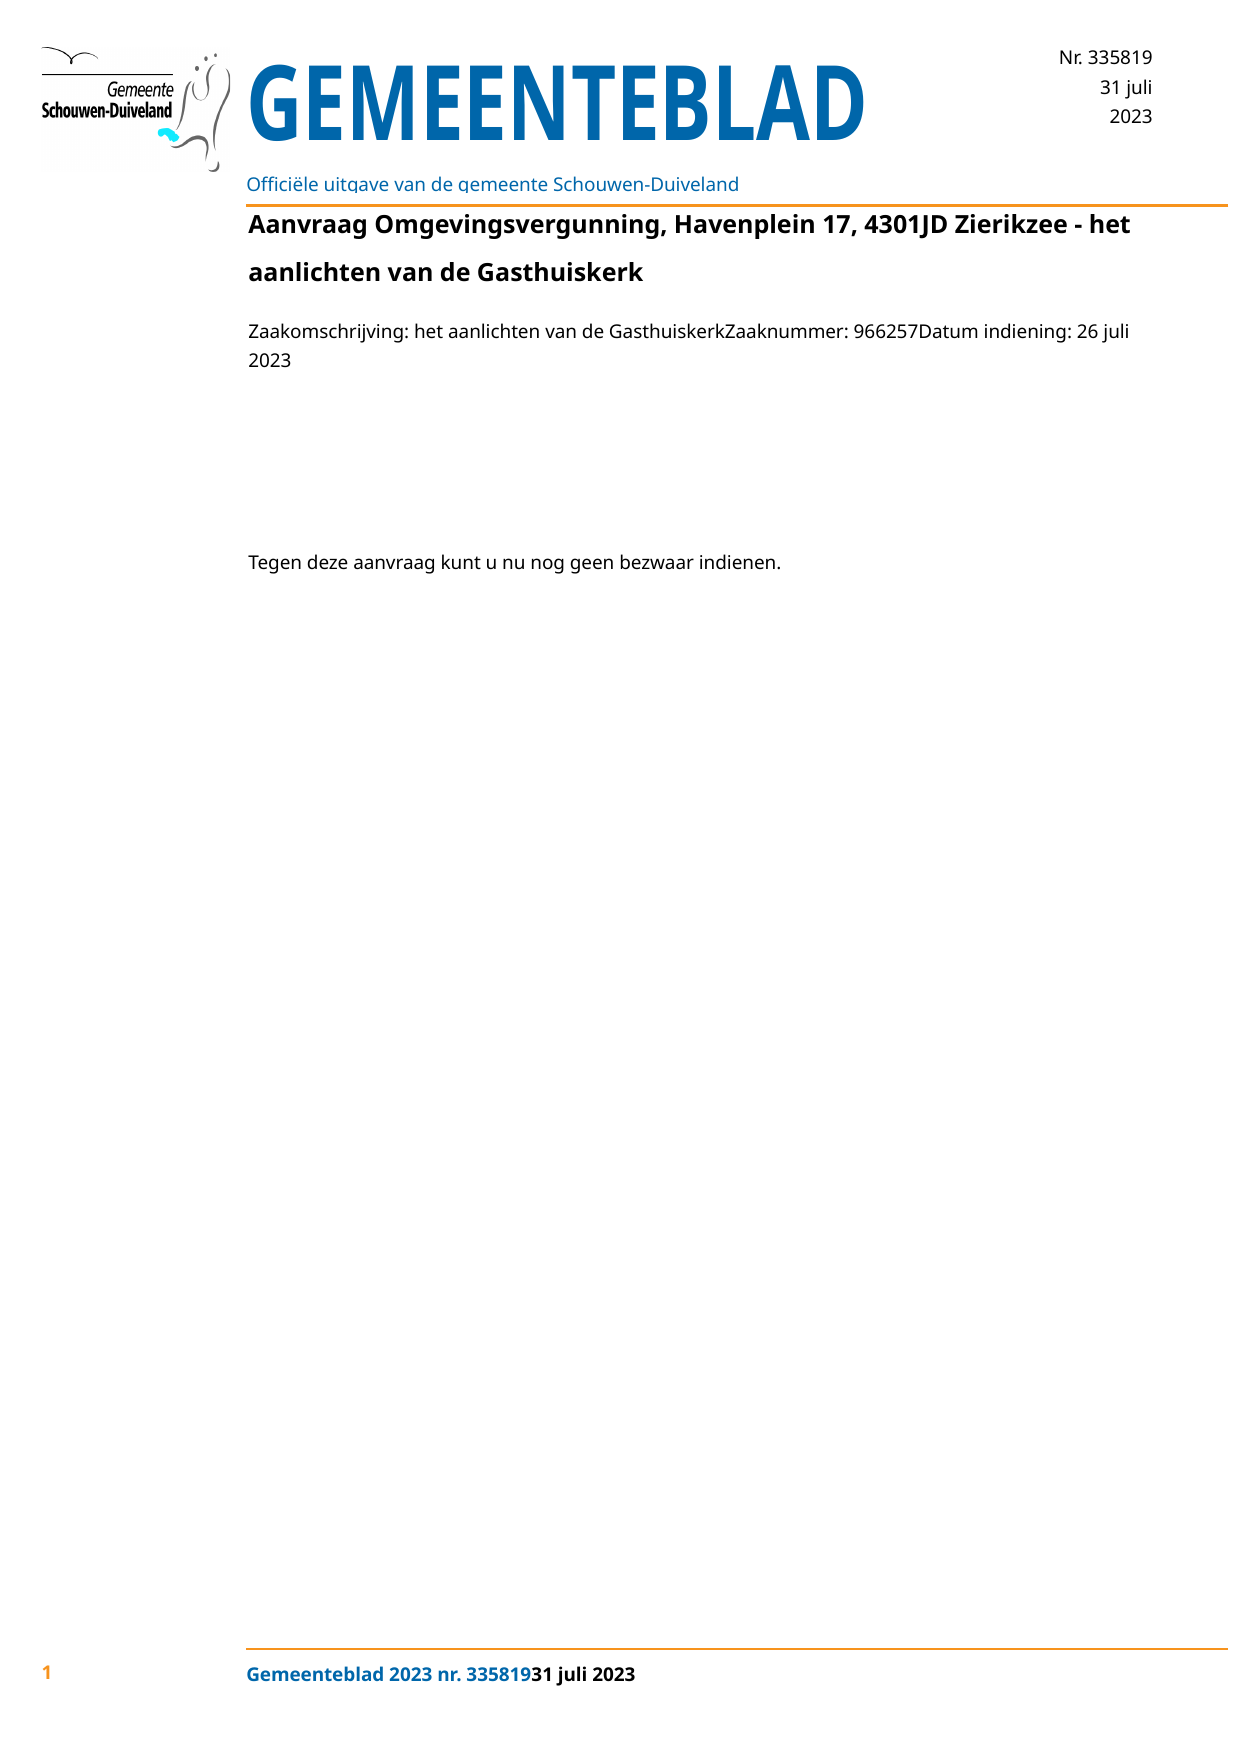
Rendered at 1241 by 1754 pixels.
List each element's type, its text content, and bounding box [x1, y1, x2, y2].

text Aanvraag Omgevingsvergunning, Havenplein 17, 4301JD Zierikzee - het aanlichten van de Gasthuiskerk [248, 207, 1152, 288]
picture [41, 47, 231, 172]
text Tegen deze aanvraag kunt u nu nog geen bezwaar indienen. [248, 549, 1152, 575]
text Zaakomschrijving: het aanlichten van de GasthuiskerkZaaknummer: 966257Datum indiening: 26 juli 2023 [248, 318, 1152, 373]
